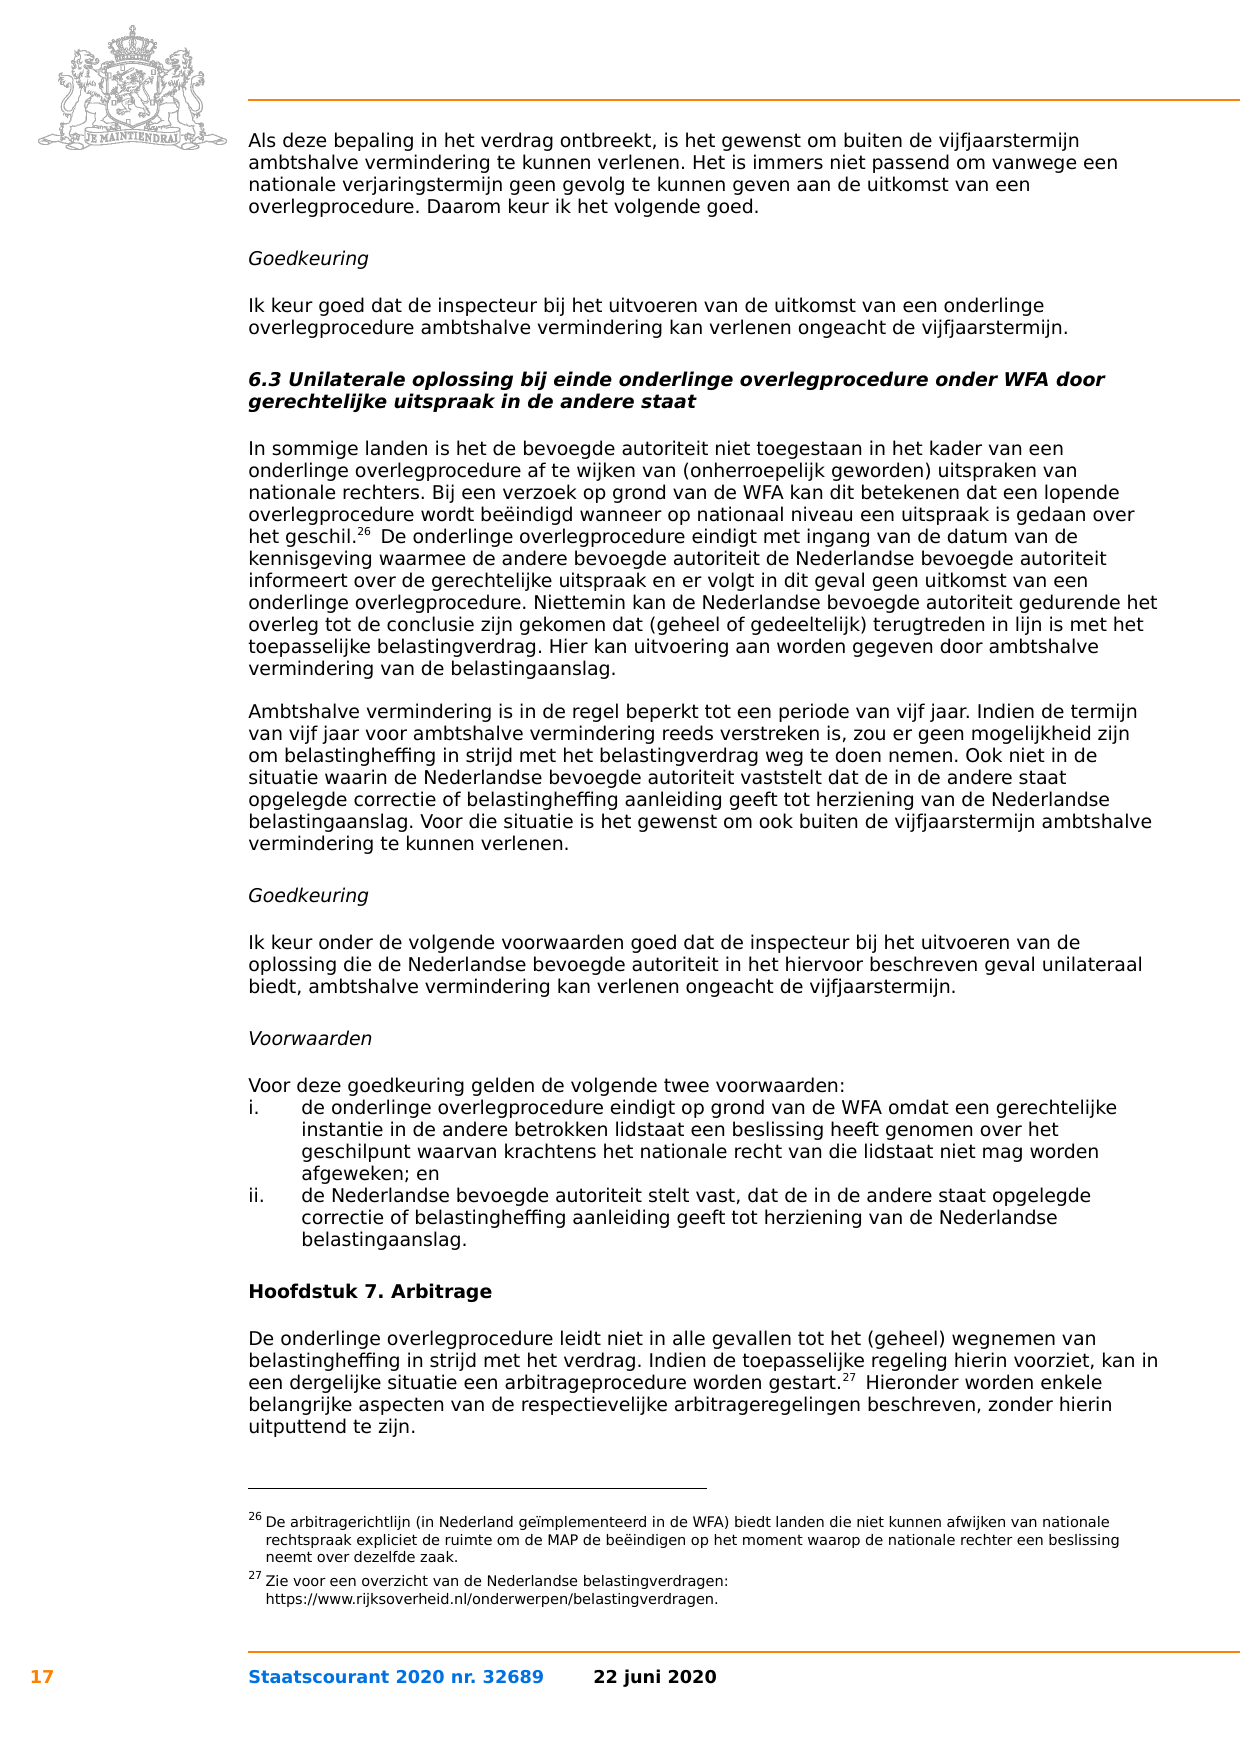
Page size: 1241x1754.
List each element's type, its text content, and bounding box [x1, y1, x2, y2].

subtitle Goedkeuring [248, 248, 1163, 270]
picture [38, 25, 227, 150]
text Ambtshalve vermindering is in de regel beperkt tot een periode van vijf jaar. Indien de termijn van vijf jaar voor ambtshalve vermindering reeds verstreken is, zou er geen mogelijkheid zijn om belastingheffing in strijd met het belastingverdrag weg te doen nemen. Ook niet in de situatie waarin de Nederlandse bevoegde autoriteit vaststelt dat de in de andere staat opgelegde correctie of belastingheffing aanleiding geeft tot herziening van de Nederlandse belastingaanslag. Voor die situatie is het gewenst om ook buiten de vijfjaarstermijn ambtshalve vermindering te kunnen verlenen. [248, 701, 1163, 855]
subtitle Goedkeuring [248, 885, 1163, 907]
text Voor deze goedkeuring gelden de volgende twee voorwaarden: [248, 1075, 1163, 1097]
text Ik keur onder de volgende voorwaarden goed dat de inspecteur bij het uitvoeren van de oplossing die de Nederlandse bevoegde autoriteit in het hiervoor beschreven geval unilateraal biedt, ambtshalve vermindering kan verlenen ongeacht de vijfjaarstermijn. [248, 932, 1163, 998]
text In sommige landen is het de bevoegde autoriteit niet toegestaan in het kader van een onderlinge overlegprocedure af te wijken van (onherroepelijk geworden) uitspraken van nationale rechters. Bij een verzoek op grond van de WFA kan dit betekenen dat een lopende overlegprocedure wordt beëindigd wanneer op nationaal niveau een uitspraak is gedaan over het geschil. De onderlinge overlegprocedure eindigt met ingang van de datum van de kennisgeving waarmee de andere bevoegde autoriteit de Nederlandse bevoegde autoriteit informeert over de gerechtelijke uitspraak en er volgt in dit geval geen uitkomst van een onderlinge overlegprocedure. Niettemin kan de Nederlandse bevoegde autoriteit gedurende het overleg tot de conclusie zijn gekomen dat (geheel of gedeeltelijk) terugtreden in lijn is met het toepasselijke belastingverdrag. Hier kan uitvoering aan worden gegeven door ambtshalve vermindering van de belastingaanslag. [248, 438, 1163, 679]
subtitle 6.3 Unilaterale oplossing bij einde onderlinge overlegprocedure onder WFA door gerechtelijke uitspraak in de andere staat [248, 369, 1163, 413]
text i. de onderlinge overlegprocedure eindigt op grond van de WFA omdat een gerechtelijke instantie in de andere betrokken lidstaat een beslissing heeft genomen over het geschilpunt waarvan krachtens het nationale recht van die lidstaat niet mag worden afgeweken; en [248, 1097, 1163, 1185]
subtitle Voorwaarden [248, 1028, 1163, 1050]
text De arbitragerichtlijn (in Nederland geïmplementeerd in de WFA) biedt landen die niet kunnen afwijken van nationale rechtspraak expliciet de ruimte om de MAP de beëindigen op het moment waarop de nationale rechter een beslissing neemt over dezelfde zaak. [248, 1510, 1163, 1566]
text Ik keur goed dat de inspecteur bij het uitvoeren van de uitkomst van een onderlinge overlegprocedure ambtshalve vermindering kan verlenen ongeacht de vijfjaarstermijn. [248, 295, 1163, 339]
text Zie voor een overzicht van de Nederlandse belastingverdragen: https://www.rijksoverheid.nl/onderwerpen/belastingverdragen. [248, 1569, 1163, 1608]
subtitle Hoofdstuk 7. Arbitrage [248, 1281, 1163, 1303]
text Als deze bepaling in het verdrag ontbreekt, is het gewenst om buiten de vijfjaarstermijn ambtshalve vermindering te kunnen verlenen. Het is immers niet passend om vanwege een nationale verjaringstermijn geen gevolg te kunnen geven aan de uitkomst van een overlegprocedure. Daarom keur ik het volgende goed. [248, 130, 1163, 218]
text De onderlinge overlegprocedure leidt niet in alle gevallen tot het (geheel) wegnemen van belastingheffing in strijd met het verdrag. Indien de toepasselijke regeling hierin voorziet, kan in een dergelijke situatie een arbitrageprocedure worden gestart. Hieronder worden enkele belangrijke aspecten van de respectievelijke arbitrageregelingen beschreven, zonder hierin uitputtend te zijn. [248, 1328, 1163, 1438]
text ii. de Nederlandse bevoegde autoriteit stelt vast, dat de in de andere staat opgelegde correctie of belastingheffing aanleiding geeft tot herziening van de Nederlandse belastingaanslag. [248, 1185, 1163, 1251]
